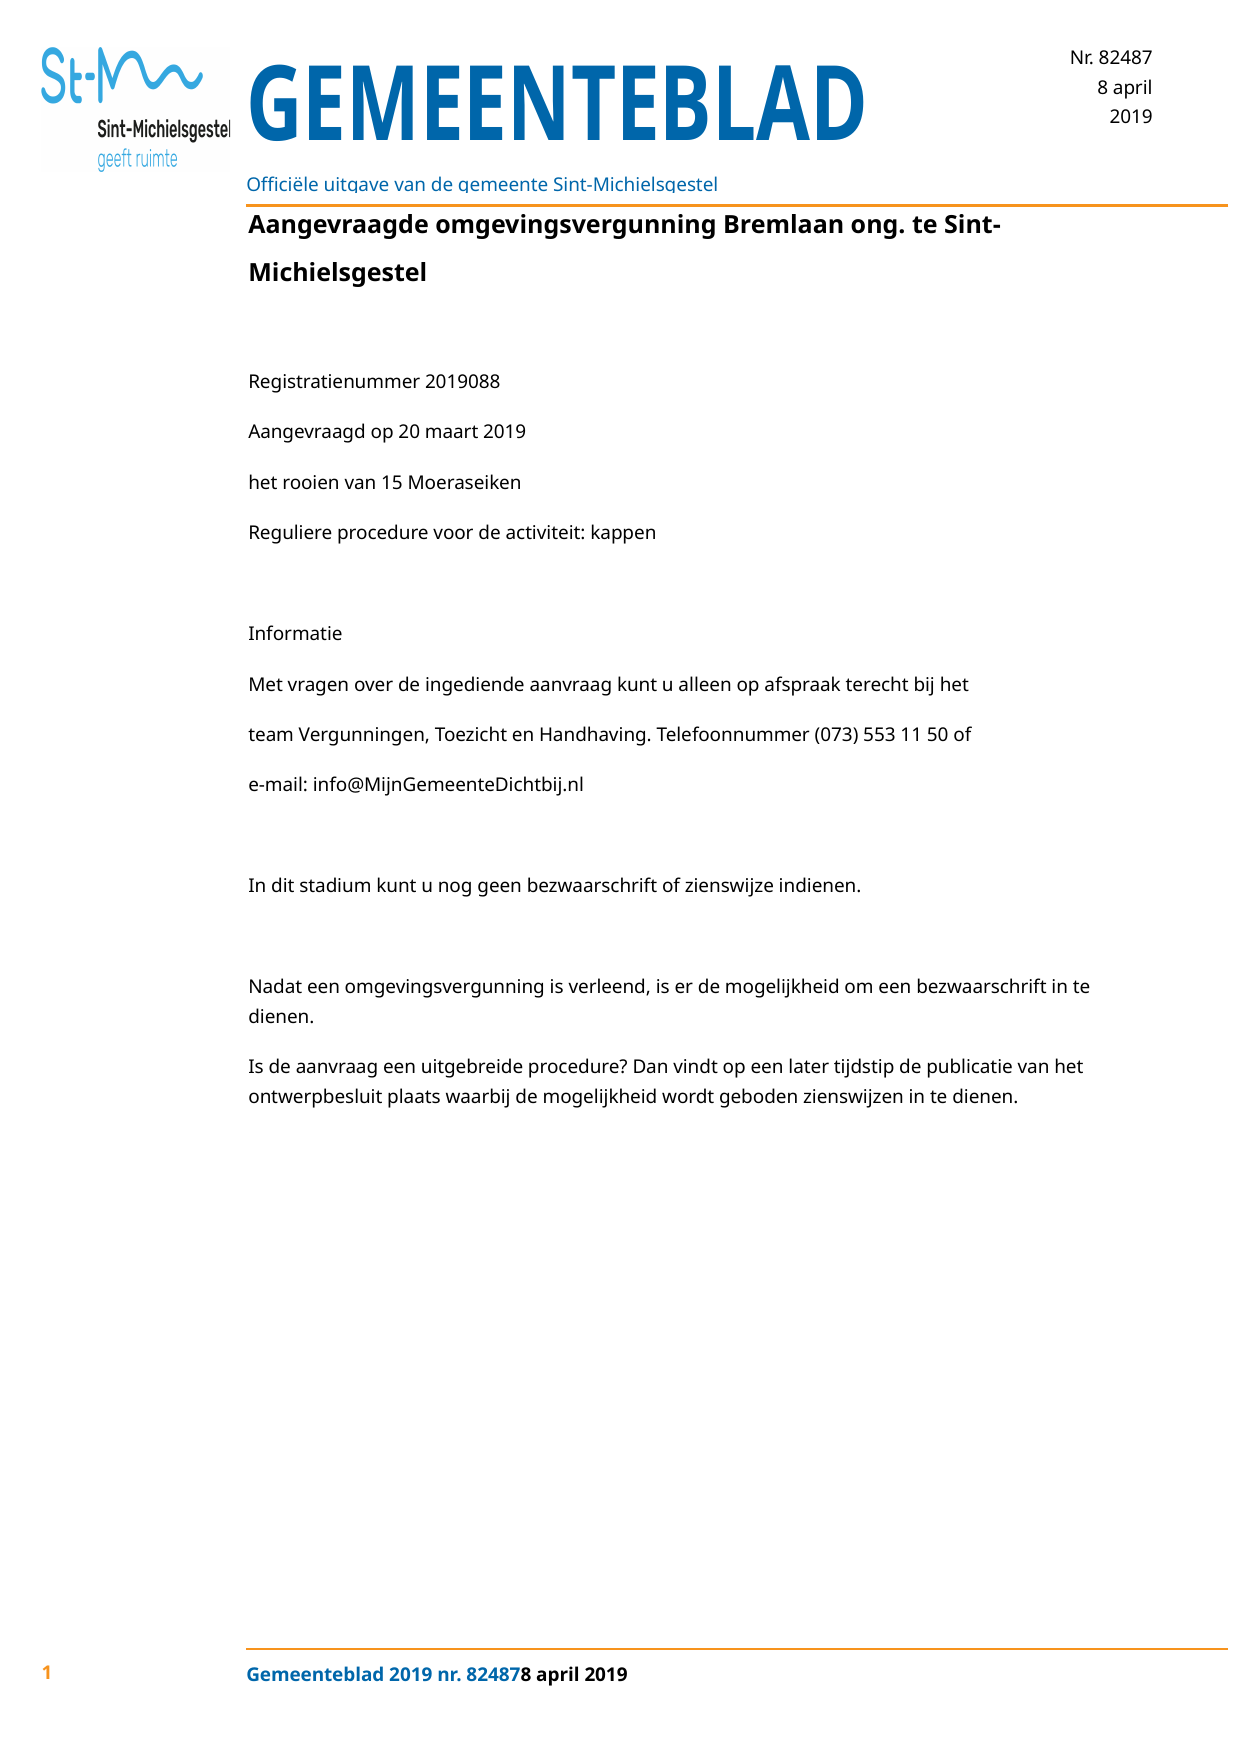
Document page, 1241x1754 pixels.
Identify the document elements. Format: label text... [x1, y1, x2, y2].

text Aangevraagde omgevingsvergunning Bremlaan ong. te Sint-Michielsgestel [248, 207, 1152, 288]
text team Vergunningen, Toezicht en Handhaving. Telefoonnummer (073) 553 11 50 of [248, 721, 1152, 747]
text het rooien van 15 Moeraseiken [248, 469, 1152, 495]
text Met vragen over de ingediende aanvraag kunt u alleen op afspraak terecht bij het [248, 671, 1152, 697]
text Is de aanvraag een uitgebreide procedure? Dan vindt op een later tijdstip de publicatie van het ontwerpbesluit plaats waarbij de mogelijkheid wordt geboden zienswijzen in te dienen. [248, 1053, 1152, 1109]
text Informatie [248, 620, 1152, 646]
picture [41, 47, 231, 172]
text In dit stadium kunt u nog geen bezwaarschrift of zienswijze indienen. [248, 872, 1152, 898]
text Nadat een omgevingsvergunning is verleend, is er de mogelijkheid om een bezwaarschrift in te dienen. [248, 973, 1152, 1029]
text Reguliere procedure voor de activiteit: kappen [248, 519, 1152, 545]
text e-mail: info@MijnGemeenteDichtbij.nl [248, 772, 1152, 797]
text Registratienummer 2019088 [248, 368, 1152, 394]
text Aangevraagd op 20 maart 2019 [248, 419, 1152, 444]
